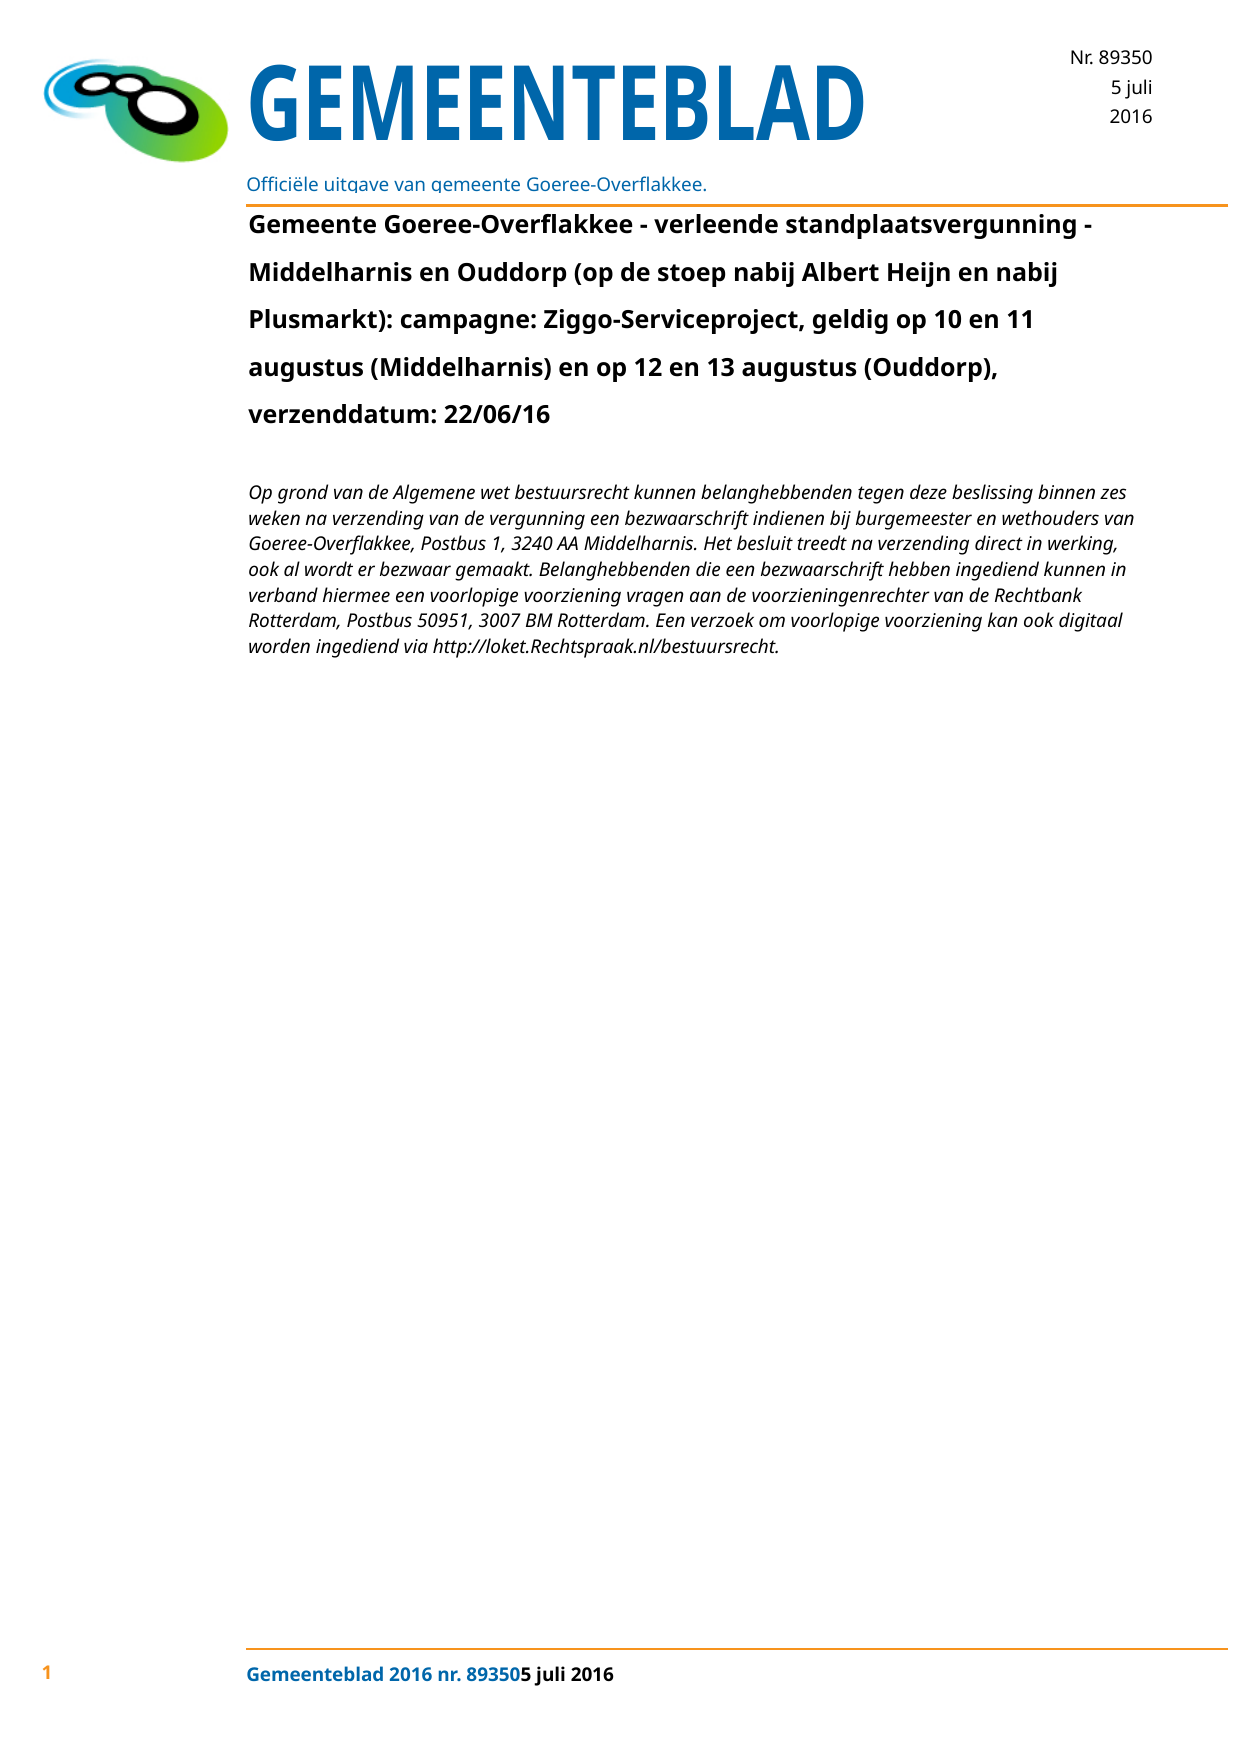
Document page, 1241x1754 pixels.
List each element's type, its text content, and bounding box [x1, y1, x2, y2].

picture [41, 47, 231, 172]
text Gemeente Goeree-Overflakkee - verleende standplaatsvergunning - Middelharnis en Ouddorp (op de stoep nabij Albert Heijn en nabij Plusmarkt): campagne: Ziggo-Serviceproject, geldig op 10 en 11 augustus (Middelharnis) en op 12 en 13 augustus (Ouddorp), verzenddatum: 22/06/16 [248, 207, 1152, 431]
text Op grond van de Algemene wet bestuursrecht kunnen belanghebbenden tegen deze beslissing binnen zes weken na verzending van de vergunning een bezwaarschrift indienen bij burgemeester en wethouders van Goeree-Overflakkee, Postbus 1, 3240 AA Middelharnis. Het besluit treedt na verzending direct in werking, ook al wordt er bezwaar gemaakt. Belanghebbenden die een bezwaarschrift hebben ingediend kunnen in verband hiermee een voorlopige voorziening vragen aan de voorzieningenrechter van de Rechtbank Rotterdam, Postbus 50951, 3007 BM Rotterdam. Een verzoek om voorlopige voorziening kan ook digitaal worden ingediend via http://loket.Rechtspraak.nl/bestuursrecht. [248, 479, 1152, 659]
